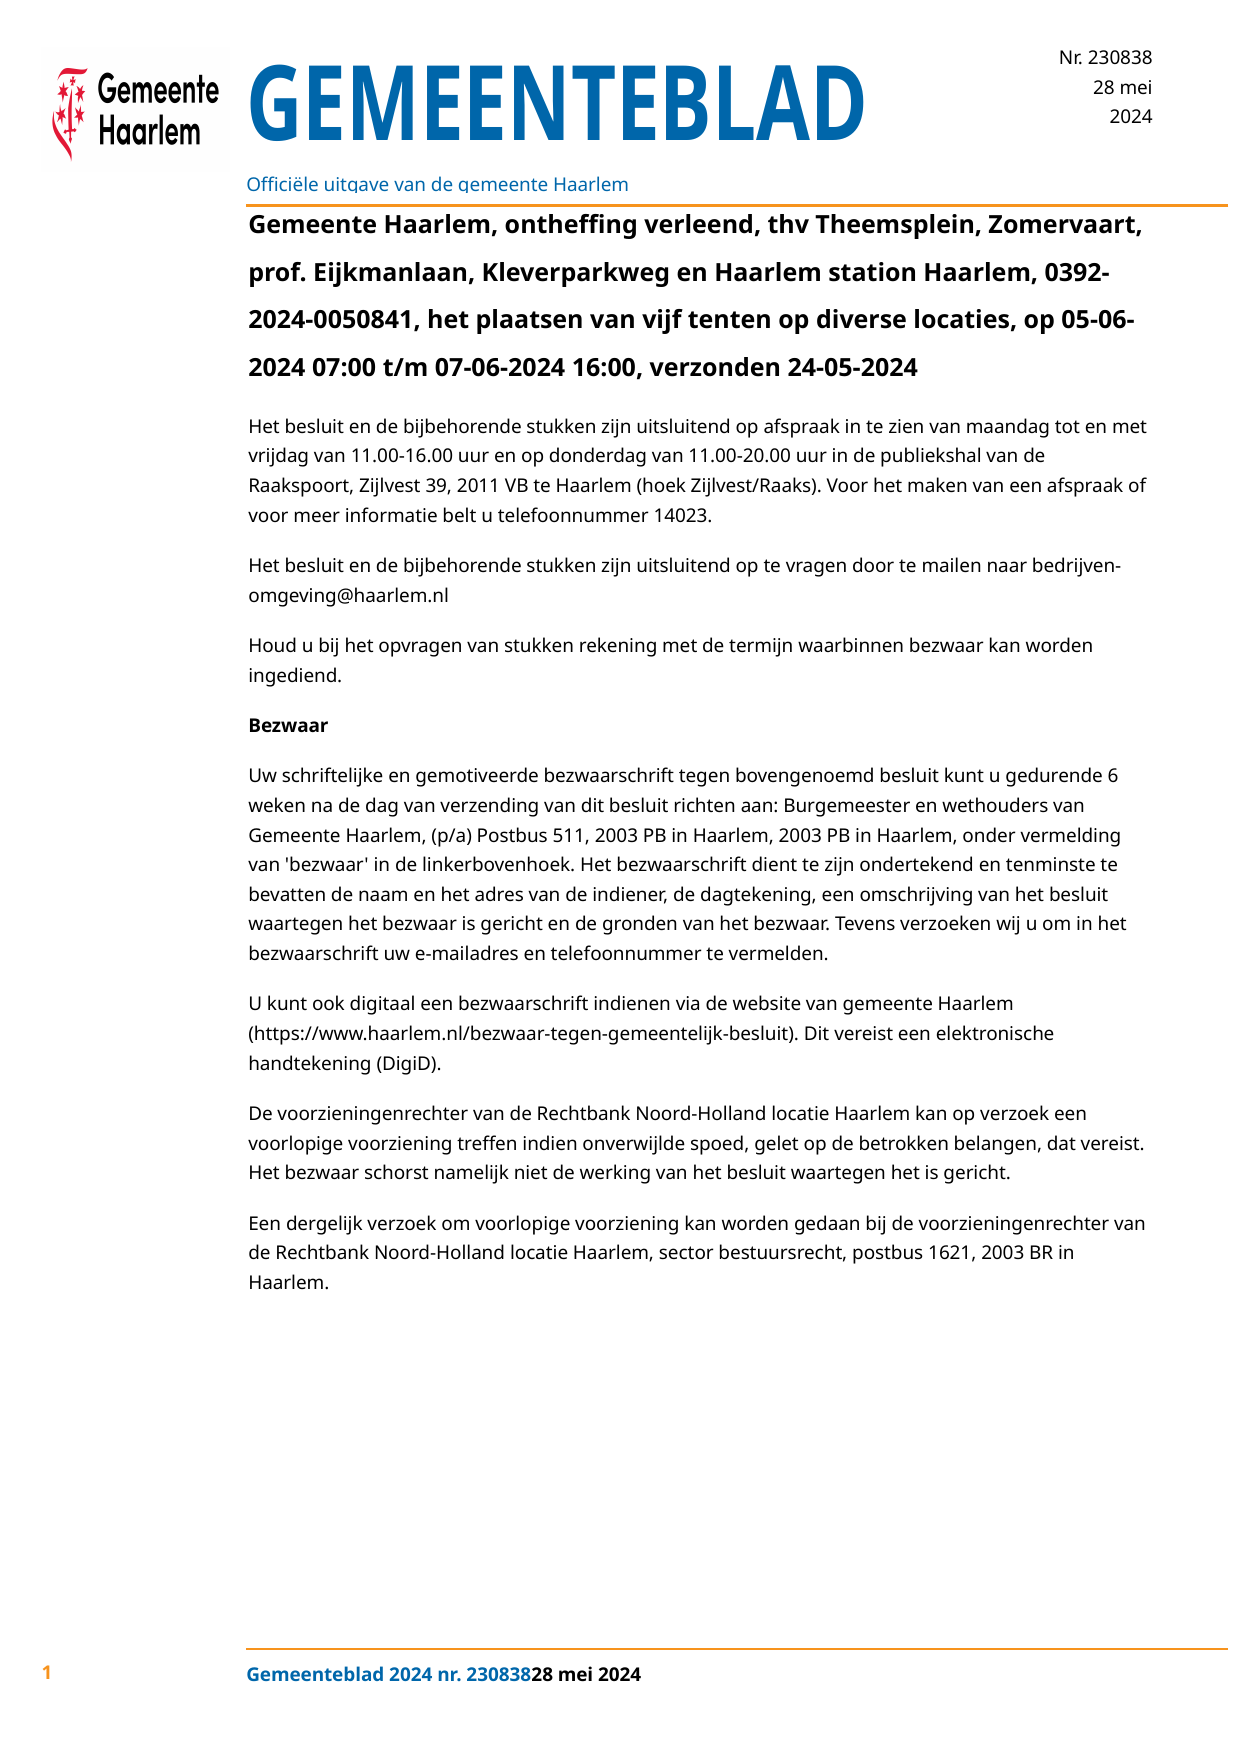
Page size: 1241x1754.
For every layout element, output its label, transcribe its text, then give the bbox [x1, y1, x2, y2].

text Bezwaar [248, 712, 1152, 738]
text Gemeente Haarlem, ontheffing verleend, thv Theemsplein, Zomervaart, prof. Eijkmanlaan, Kleverparkweg en Haarlem station Haarlem, 0392-2024-0050841, het plaatsen van vijf tenten op diverse locaties, op 05-06-2024 07:00 t/m 07-06-2024 16:00, verzonden 24-05-2024 [248, 207, 1152, 384]
text Het besluit en de bijbehorende stukken zijn uitsluitend op afspraak in te zien van maandag tot en met vrijdag van 11.00-16.00 uur en op donderdag van 11.00-20.00 uur in de publiekshal van de Raakspoort, Zijlvest 39, 2011 VB te Haarlem (hoek Zijlvest/Raaks). Voor het maken van een afspraak of voor meer informatie belt u telefoonnummer 14023. [248, 413, 1152, 528]
text Houd u bij het opvragen van stukken rekening met de termijn waarbinnen bezwaar kan worden ingediend. [248, 632, 1152, 688]
text Een dergelijk verzoek om voorlopige voorziening kan worden gedaan bij de voorzieningenrechter van de Rechtbank Noord-Holland locatie Haarlem, sector bestuursrecht, postbus 1621, 2003 BR in Haarlem. [248, 1210, 1152, 1295]
text Uw schriftelijke en gemotiveerde bezwaarschrift tegen bovengenoemd besluit kunt u gedurende 6 weken na de dag van verzending van dit besluit richten aan: Burgemeester en wethouders van Gemeente Haarlem, (p/a) Postbus 511, 2003 PB in Haarlem, 2003 PB in Haarlem, onder vermelding van 'bezwaar' in de linkerbovenhoek. Het bezwaarschrift dient te zijn ondertekend en tenminste te bevatten de naam en het adres van de indiener, de dagtekening, een omschrijving van het besluit waartegen het bezwaar is gericht en de gronden van het bezwaar. Tevens verzoeken wij u om in het bezwaarschrift uw e-mailadres en telefoonnummer te vermelden. [248, 763, 1152, 966]
text Het besluit en de bijbehorende stukken zijn uitsluitend op te vragen door te mailen naar bedrijven-omgeving@haarlem.nl [248, 552, 1152, 608]
picture [41, 47, 231, 172]
text De voorzieningenrechter van de Rechtbank Noord-Holland locatie Haarlem kan op verzoek een voorlopige voorziening treffen indien onverwijlde spoed, gelet op de betrokken belangen, dat vereist. Het bezwaar schorst namelijk niet de werking van het besluit waartegen het is gericht. [248, 1100, 1152, 1185]
text U kunt ook digitaal een bezwaarschrift indienen via de website van gemeente Haarlem (https://www.haarlem.nl/bezwaar-tegen-gemeentelijk-besluit). Dit vereist een elektronische handtekening (DigiD). [248, 991, 1152, 1076]
